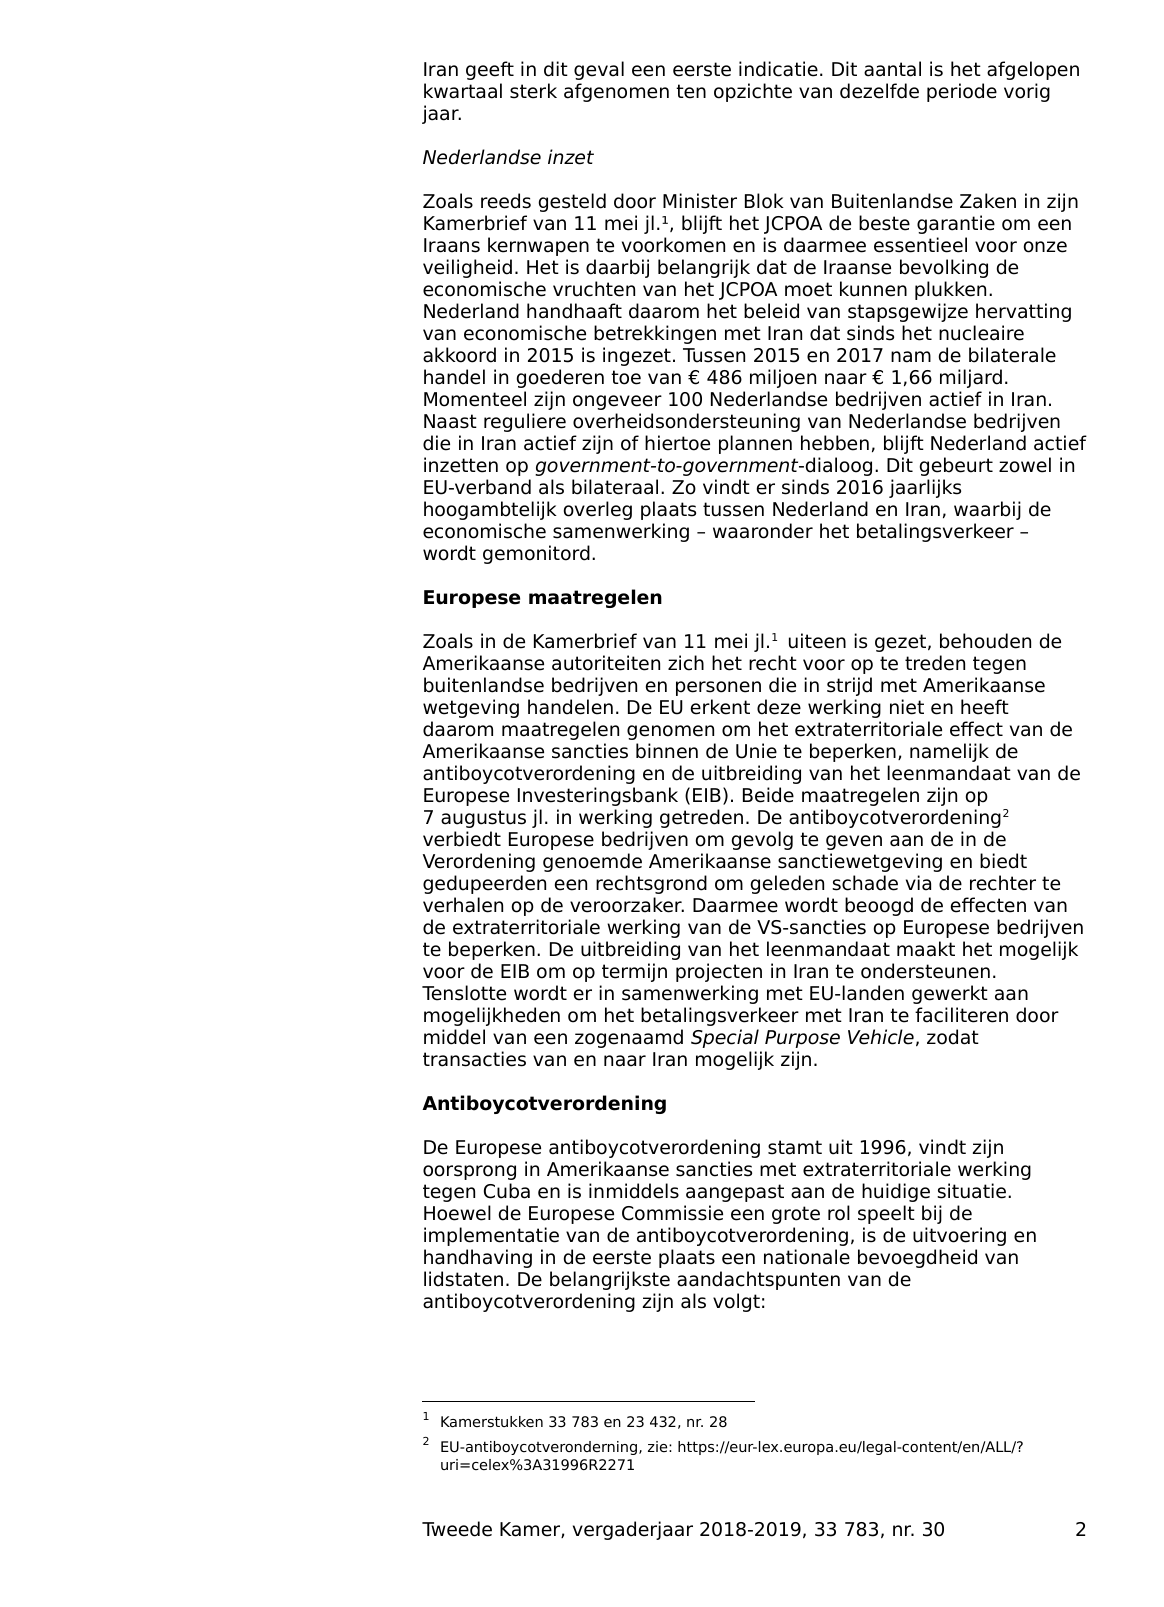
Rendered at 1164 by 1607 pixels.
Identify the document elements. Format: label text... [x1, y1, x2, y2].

text EU-antiboycotveronderning, zie: https://eur-lex.europa.eu/legal-content/en/ALL/?uri=celex%3A31996R2271 [422, 1435, 1087, 1474]
subtitle Europese maatregelen [422, 587, 1087, 609]
text Kamerstukken 33 783 en 23 432, nr. 28 [422, 1410, 1087, 1432]
subtitle Nederlandse inzet [422, 147, 1087, 169]
text Zoals reeds gesteld door Minister Blok van Buitenlandse Zaken in zijn Kamerbrief van 11 mei jl.¹, blijft het JCPOA de beste garantie om een Iraans kernwapen te voorkomen en is daarmee essentieel voor onze veiligheid. Het is daarbij belangrijk dat de Iraanse bevolking de economische vruchten van het JCPOA moet kunnen plukken. Nederland handhaaft daarom het beleid van stapsgewijze hervatting van economische betrekkingen met Iran dat sinds het nucleaire akkoord in 2015 is ingezet. Tussen 2015 en 2017 nam de bilaterale handel in goederen toe van € 486 miljoen naar € 1,66 miljard. Momenteel zijn ongeveer 100 Nederlandse bedrijven actief in Iran. Naast reguliere overheidsondersteuning van Nederlandse bedrijven die in Iran actief zijn of hiertoe plannen hebben, blijft Nederland actief inzetten op government-to-government-dialoog. Dit gebeurt zowel in EU-verband als bilateraal. Zo vindt er sinds 2016 jaarlijks hoogambtelijk overleg plaats tussen Nederland en Iran, waarbij de economische samenwerking – waaronder het betalingsverkeer – wordt gemonitord. [422, 191, 1087, 565]
text De Europese antiboycotverordening stamt uit 1996, vindt zijn oorsprong in Amerikaanse sancties met extraterritoriale werking tegen Cuba en is inmiddels aangepast aan de huidige situatie. Hoewel de Europese Commissie een grote rol speelt bij de implementatie van de antiboycotverordening, is de uitvoering en handhaving in de eerste plaats een nationale bevoegdheid van lidstaten. De belangrijkste aandachtspunten van de antiboycotverordening zijn als volgt: [422, 1137, 1087, 1313]
text Iran geeft in dit geval een eerste indicatie. Dit aantal is het afgelopen kwartaal sterk afgenomen ten opzichte van dezelfde periode vorig jaar. [422, 59, 1087, 125]
text Zoals in de Kamerbrief van 11 mei jl. uiteen is gezet, behouden de Amerikaanse autoriteiten zich het recht voor op te treden tegen buitenlandse bedrijven en personen die in strijd met Amerikaanse wetgeving handelen. De EU erkent deze werking niet en heeft daarom maatregelen genomen om het extraterritoriale effect van de Amerikaanse sancties binnen de Unie te beperken, namelijk de antiboycotverordening en de uitbreiding van het leenmandaat van de Europese Investeringsbank (EIB). Beide maatregelen zijn op 7 augustus jl. in werking getreden. De antiboycotverordening verbiedt Europese bedrijven om gevolg te geven aan de in de Verordening genoemde Amerikaanse sanctiewetgeving en biedt gedupeerden een rechtsgrond om geleden schade via de rechter te verhalen op de veroorzaker. Daarmee wordt beoogd de effecten van de extraterritoriale werking van de VS-sancties op Europese bedrijven te beperken. De uitbreiding van het leenmandaat maakt het mogelijk voor de EIB om op termijn projecten in Iran te ondersteunen. Tenslotte wordt er in samenwerking met EU-landen gewerkt aan mogelijkheden om het betalingsverkeer met Iran te faciliteren door middel van een zogenaamd Special Purpose Vehicle, zodat transacties van en naar Iran mogelijk zijn. [422, 631, 1087, 1071]
subtitle Antiboycotverordening [422, 1093, 1087, 1115]
